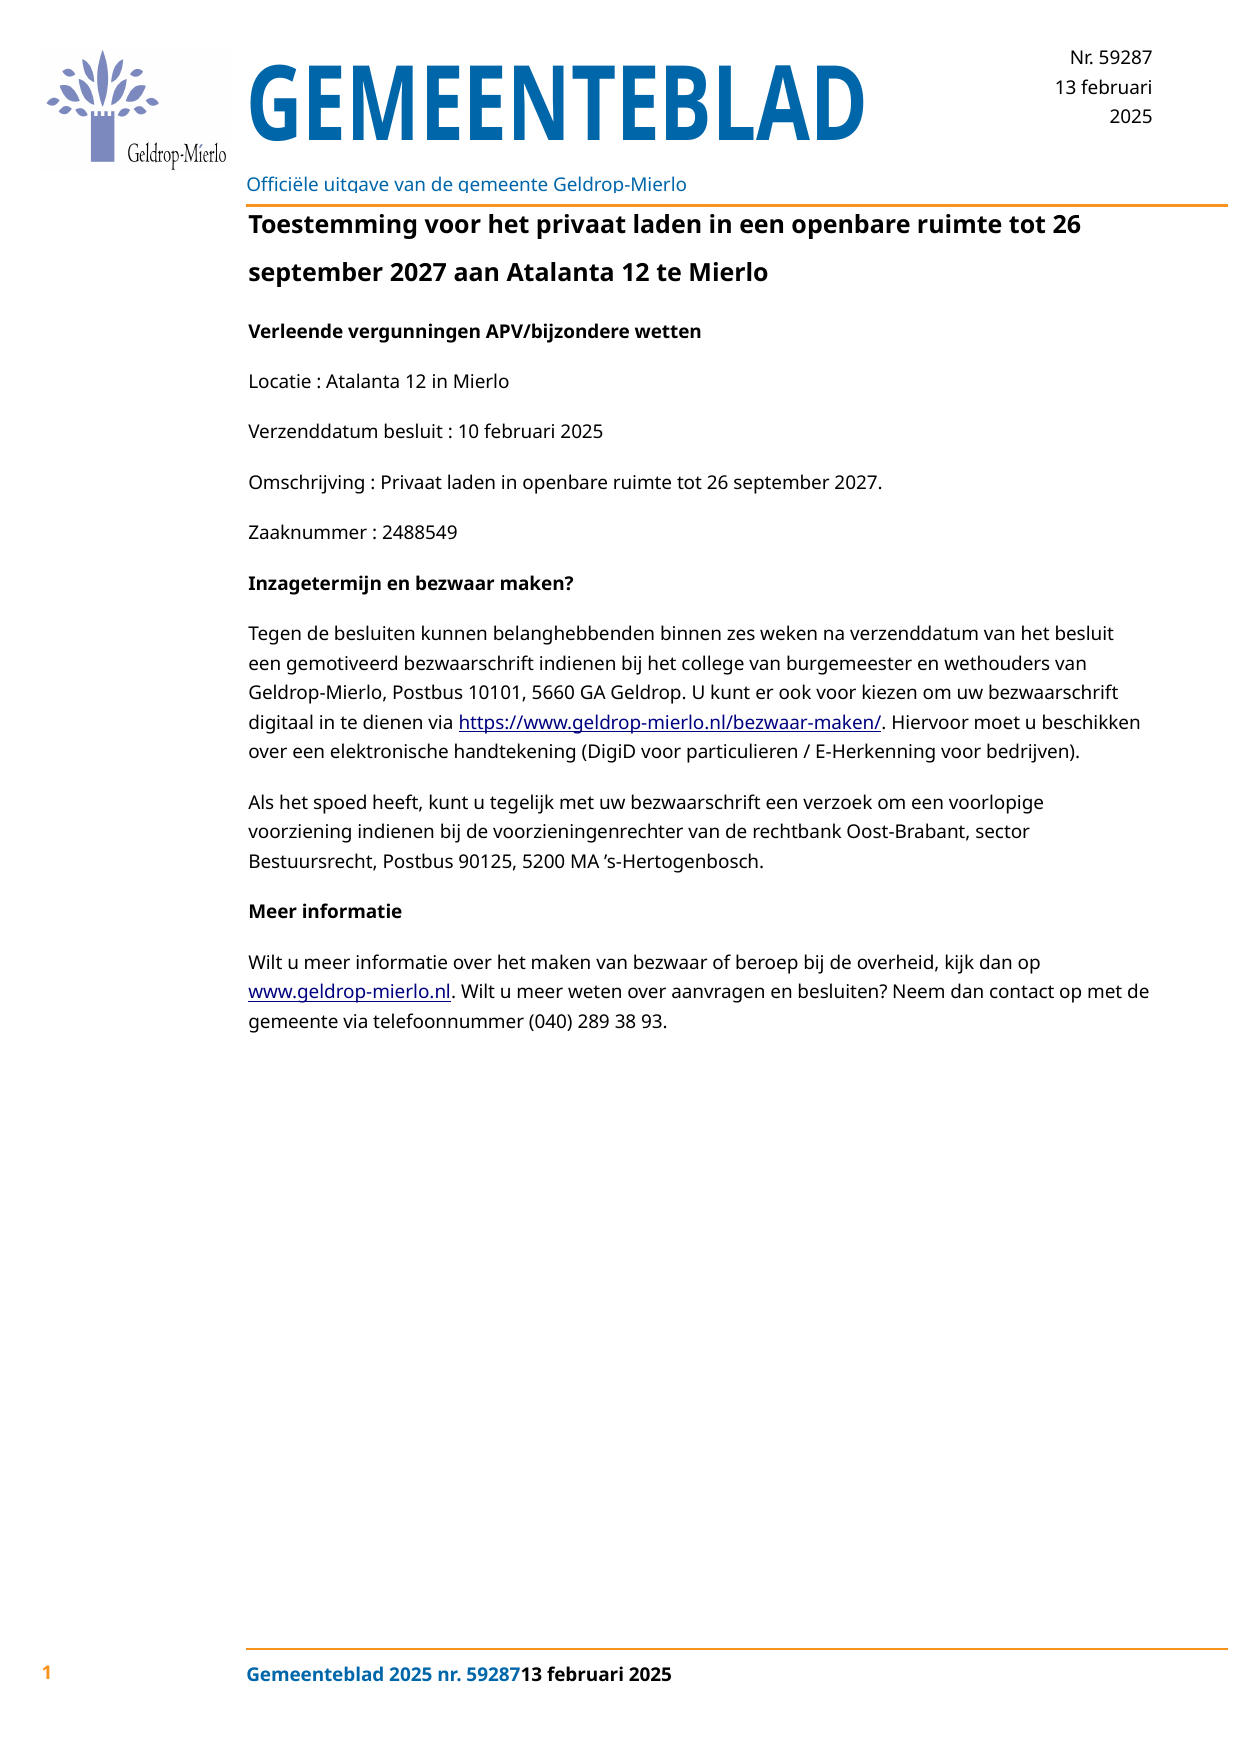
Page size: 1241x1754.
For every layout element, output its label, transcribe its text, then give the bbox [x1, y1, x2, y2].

text Omschrijving : Privaat laden in openbare ruimte tot 26 september 2027. [248, 469, 1152, 495]
text Wilt u meer informatie over het maken van bezwaar of beroep bij de overheid, kijk dan op www.geldrop-mierlo.nl. Wilt u meer weten over aanvragen en besluiten? Neem dan contact op met de gemeente via telefoonnummer (040) 289 38 93. [248, 949, 1152, 1034]
text Meer informatie [248, 899, 1152, 924]
text Zaaknummer : 2488549 [248, 519, 1152, 545]
text Toestemming voor het privaat laden in een openbare ruimte tot 26 september 2027 aan Atalanta 12 te Mierlo [248, 207, 1152, 288]
text Verleende vergunningen APV/bijzondere wetten [248, 318, 1152, 344]
picture [41, 47, 231, 172]
text Inzagetermijn en bezwaar maken? [248, 570, 1152, 596]
text Locatie : Atalanta 12 in Mierlo [248, 368, 1152, 394]
text Als het spoed heeft, kunt u tegelijk met uw bezwaarschrift een verzoek om een voorlopige voorziening indienen bij de voorzieningenrechter van de rechtbank Oost-Brabant, sector Bestuursrecht, Postbus 90125, 5200 MA ’s-Hertogenbosch. [248, 789, 1152, 874]
text Tegen de besluiten kunnen belanghebbenden binnen zes weken na verzenddatum van het besluit een gemotiveerd bezwaarschrift indienen bij het college van burgemeester en wethouders van Geldrop-Mierlo, Postbus 10101, 5660 GA Geldrop. U kunt er ook voor kiezen om uw bezwaarschrift digitaal in te dienen via https://www.geldrop-mierlo.nl/bezwaar-maken/. Hiervoor moet u beschikken over een elektronische handtekening (DigiD voor particulieren / E-Herkenning voor bedrijven). [248, 620, 1152, 764]
text Verzenddatum besluit : 10 februari 2025 [248, 419, 1152, 444]
